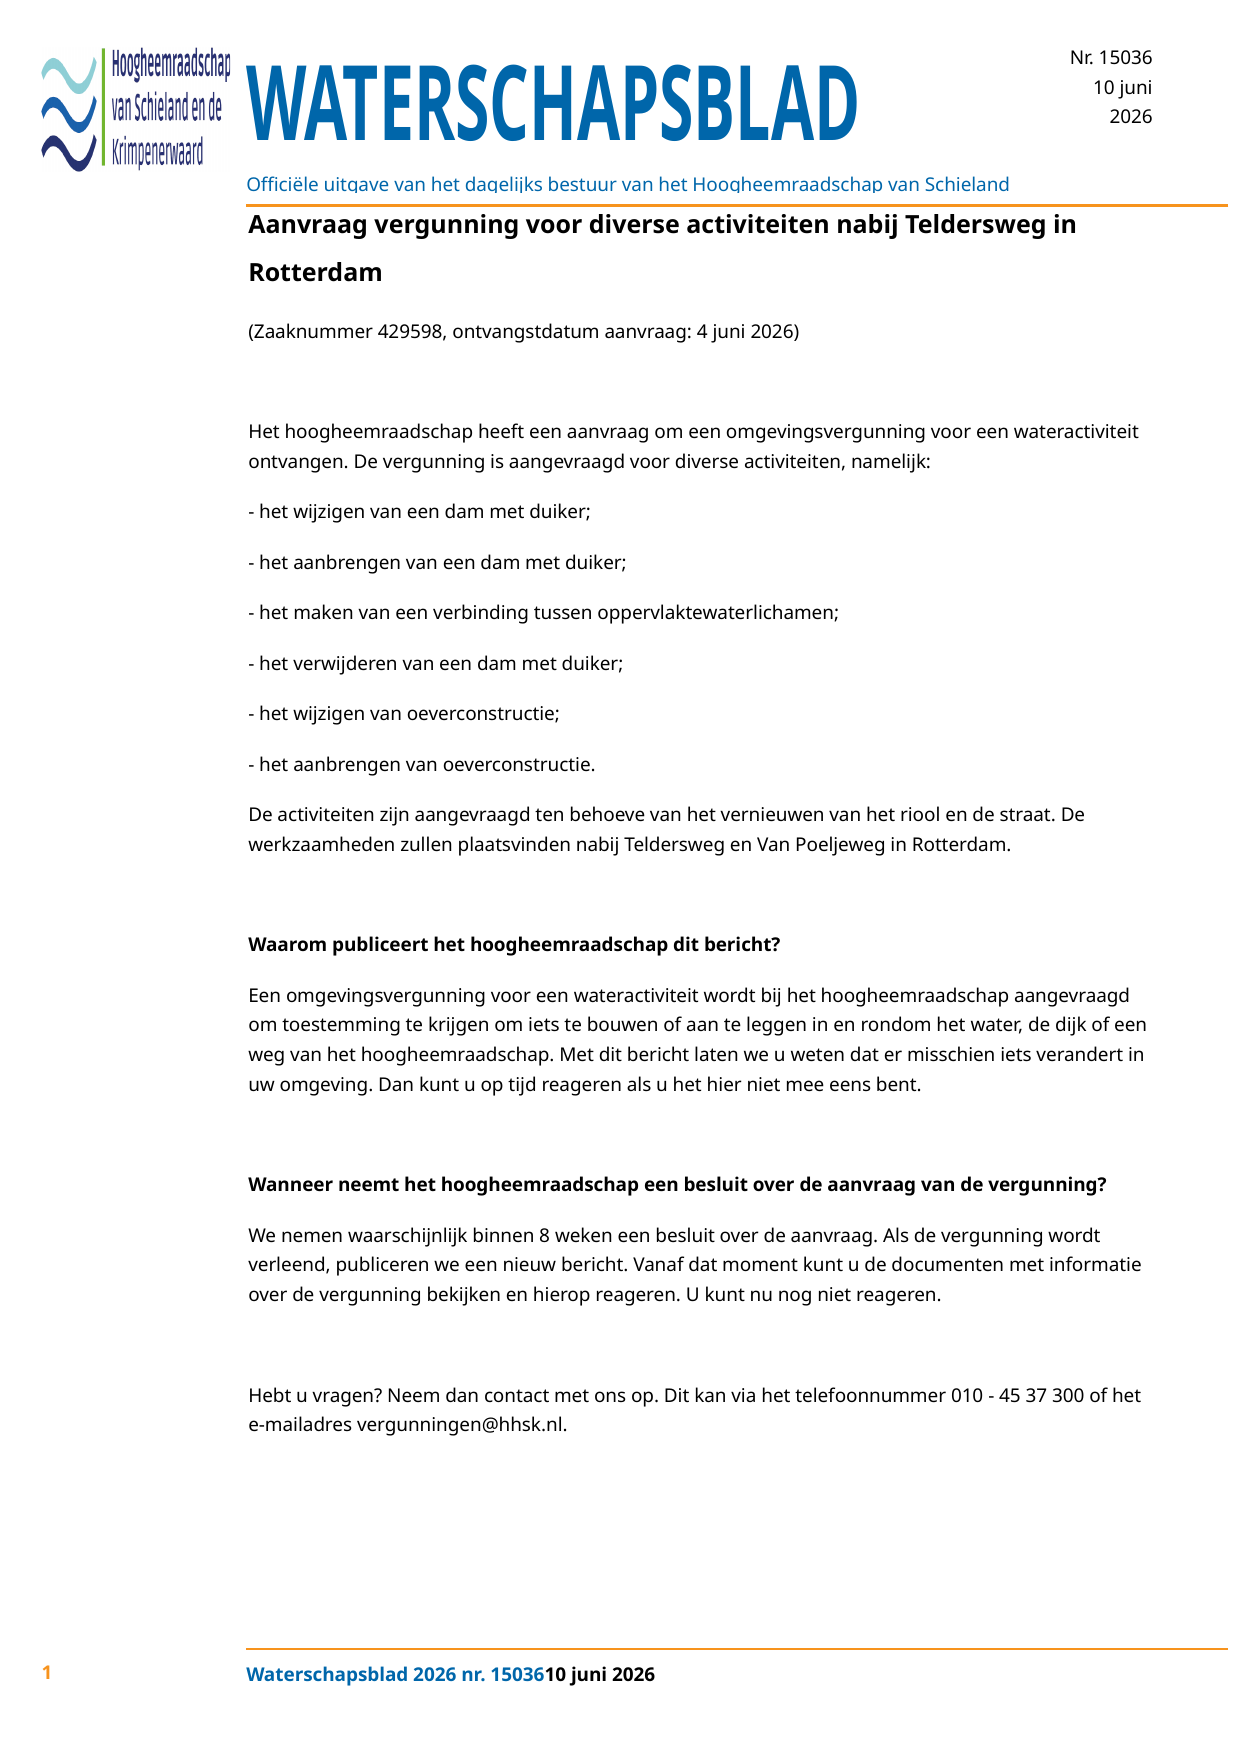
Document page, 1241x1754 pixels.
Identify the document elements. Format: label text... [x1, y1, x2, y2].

text Hebt u vragen? Neem dan contact met ons op. Dit kan via het telefoonnummer 010 - 45 37 300 of het e-mailadres vergunningen@hhsk.nl. [248, 1382, 1152, 1437]
text - het aanbrengen van oeverconstructie. [248, 751, 1152, 777]
text De activiteiten zijn aangevraagd ten behoeve van het vernieuwen van het riool en de straat. De werkzaamheden zullen plaatsvinden nabij Teldersweg en Van Poeljeweg in Rotterdam. [248, 801, 1152, 857]
text Een omgevingsvergunning voor een wateractiviteit wordt bij het hoogheemraadschap aangevraagd om toestemming te krijgen om iets te bouwen of aan te leggen in en rondom het water, de dijk of een weg van het hoogheemraadschap. Met dit bericht laten we u weten dat er misschien iets verandert in uw omgeving. Dan kunt u op tijd reageren als u het hier niet mee eens bent. [248, 982, 1152, 1097]
text - het wijzigen van oeverconstructie; [248, 700, 1152, 726]
text Aanvraag vergunning voor diverse activiteiten nabij Teldersweg in Rotterdam [248, 207, 1152, 288]
text - het wijzigen van een dam met duiker; [248, 499, 1152, 524]
text - het maken van een verbinding tussen oppervlaktewaterlichamen; [248, 599, 1152, 625]
text Wanneer neemt het hoogheemraadschap een besluit over de aanvraag van de vergunning? [248, 1172, 1152, 1197]
text Waarom publiceert het hoogheemraadschap dit bericht? [248, 932, 1152, 957]
text Het hoogheemraadschap heeft een aanvraag om een omgevingsvergunning voor een wateractiviteit ontvangen. De vergunning is aangevraagd voor diverse activiteiten, namelijk: [248, 419, 1152, 474]
text (Zaaknummer 429598, ontvangstdatum aanvraag: 4 juni 2026) [248, 318, 1152, 344]
text We nemen waarschijnlijk binnen 8 weken een besluit over de aanvraag. Als de vergunning wordt verleend, publiceren we een nieuw bericht. Vanaf dat moment kunt u de documenten met informatie over de vergunning bekijken en hierop reageren. U kunt nu nog niet reageren. [248, 1222, 1152, 1307]
picture [41, 47, 231, 172]
text - het verwijderen van een dam met duiker; [248, 650, 1152, 676]
text - het aanbrengen van een dam met duiker; [248, 549, 1152, 575]
